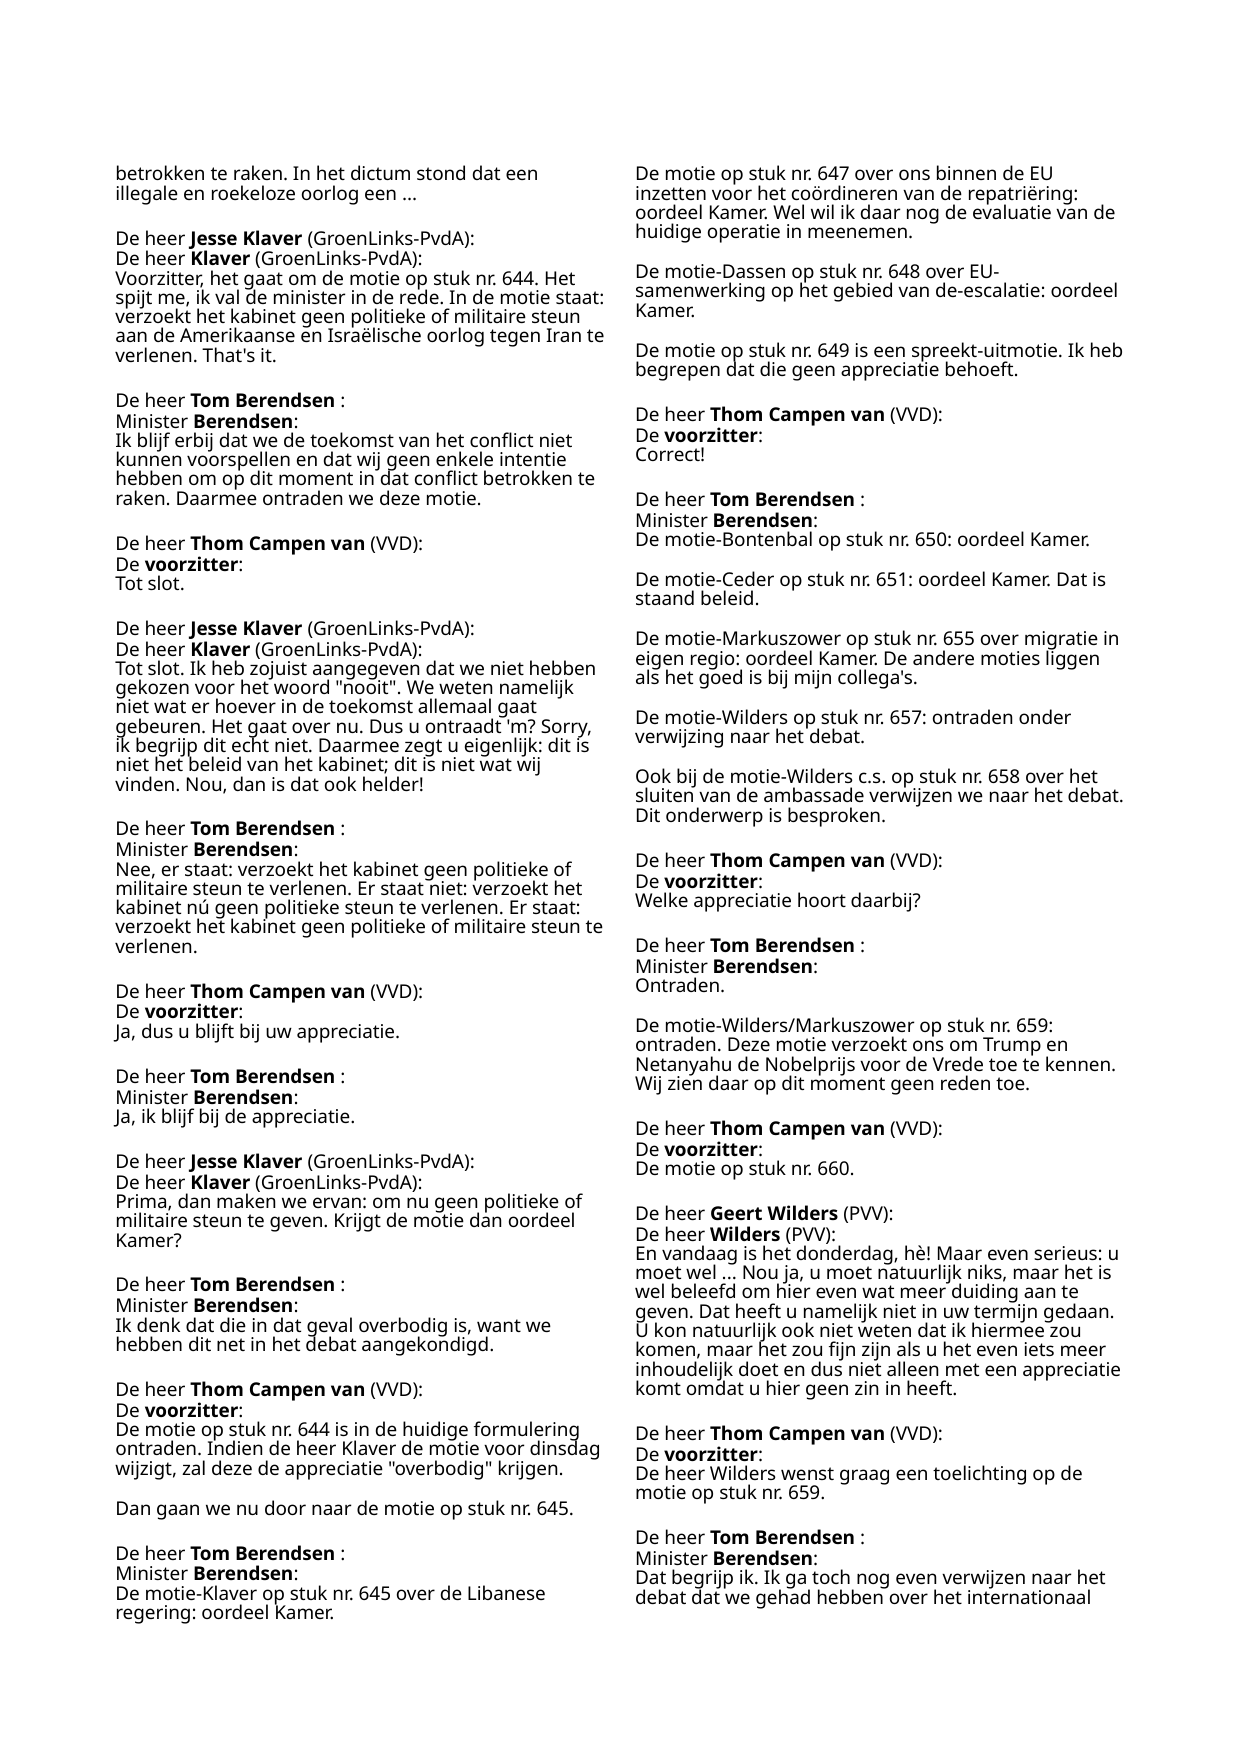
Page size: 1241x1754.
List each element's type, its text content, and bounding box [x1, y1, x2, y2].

text Minister Berendsen: [115, 1565, 605, 1585]
text Dat begrijp ik. Ik ga toch nog even verwijzen naar het debat dat we gehad hebben over het internationaal [635, 1569, 1125, 1608]
text De heer Jesse Klaver (GroenLinks-PvdA): [115, 1148, 605, 1174]
text Ik blijf erbij dat we de toekomst van het conflict niet kunnen voorspellen en dat wij geen enkele intentie hebben om op dit moment in dat conflict betrokken te raken. Daarmee ontraden we deze motie. [115, 432, 605, 509]
text De heer Tom Berendsen : [115, 1540, 605, 1565]
text De heer Tom Berendsen : [115, 1272, 605, 1297]
text Ontraden. [635, 977, 1125, 996]
text Minister Berendsen: [635, 512, 1125, 531]
text De heer Thom Campen van (VVD): [115, 978, 605, 1003]
text Tot slot. [115, 575, 605, 594]
text De heer Thom Campen van (VVD): [115, 1376, 605, 1402]
text De heer Wilders wenst graag een toelichting op de motie op stuk nr. 659. [635, 1465, 1125, 1503]
text De voorzitter: [115, 1003, 605, 1023]
text Ook bij de motie-Wilders c.s. op stuk nr. 658 over het sluiten van de ambassade verwijzen we naar het debat. Dit onderwerp is besproken. [635, 768, 1125, 826]
text Ik denk dat die in dat geval overbodig is, want we hebben dit net in het debat aangekondigd. [115, 1317, 605, 1355]
text Correct! [635, 446, 1125, 465]
text De heer Thom Campen van (VVD): [635, 1420, 1125, 1446]
text De motie op stuk nr. 660. [635, 1160, 1125, 1179]
text betrokken te raken. In het dictum stond dat een illegale en roekeloze oorlog een ... [115, 165, 605, 204]
text De heer Thom Campen van (VVD): [635, 1115, 1125, 1141]
text De motie-Dassen op stuk nr. 648 over EU-samenwerking op het gebied van de-escalatie: oordeel Kamer. [635, 263, 1125, 321]
text Minister Berendsen: [115, 841, 605, 861]
text De motie op stuk nr. 649 is een spreekt-uitmotie. Ik heb begrepen dat die geen appreciatie behoeft. [635, 342, 1125, 380]
text De voorzitter: [635, 1446, 1125, 1465]
text De heer Klaver (GroenLinks-PvdA): [115, 1174, 605, 1193]
text De heer Klaver (GroenLinks-PvdA): [115, 250, 605, 270]
text De heer Klaver (GroenLinks-PvdA): [115, 641, 605, 660]
text Dan gaan we nu door naar de motie op stuk nr. 645. [115, 1499, 605, 1519]
text De heer Tom Berendsen : [115, 816, 605, 841]
text De motie-Wilders op stuk nr. 657: ontraden onder verwijzing naar het debat. [635, 709, 1125, 747]
text De motie-Ceder op stuk nr. 651: oordeel Kamer. Dat is staand beleid. [635, 571, 1125, 610]
text Nee, er staat: verzoekt het kabinet geen politieke of militaire steun te verlenen. Er staat niet: verzoekt het kabinet nú geen politieke steun te verlenen. Er staat: verzoekt het kabinet geen politieke of militaire steun te verlenen. [115, 861, 605, 957]
text De motie op stuk nr. 647 over ons binnen de EU inzetten voor het coördineren van de repatriëring: oordeel Kamer. Wel wil ik daar nog de evaluatie van de huidige operatie in meenemen. [635, 165, 1125, 242]
text Ja, dus u blijft bij uw appreciatie. [115, 1023, 605, 1042]
text Voorzitter, het gaat om de motie op stuk nr. 644. Het spijt me, ik val de minister in de rede. In de motie staat: verzoekt het kabinet geen politieke of militaire steun aan de Amerikaanse en Israëlische oorlog tegen Iran te verlenen. That's it. [115, 270, 605, 366]
text Minister Berendsen: [635, 1550, 1125, 1569]
text De motie-Klaver op stuk nr. 645 over de Libanese regering: oordeel Kamer. [115, 1585, 605, 1623]
text De motie-Bontenbal op stuk nr. 650: oordeel Kamer. [635, 531, 1125, 550]
text De motie op stuk nr. 644 is in de huidige formulering ontraden. Indien de heer Klaver de motie voor dinsdag wijzigt, zal deze de appreciatie "overbodig" krijgen. [115, 1421, 605, 1479]
text En vandaag is het donderdag, hè! Maar even serieus: u moet wel ... Nou ja, u moet natuurlijk niks, maar het is wel beleefd om hier even wat meer duiding aan te geven. Dat heeft u namelijk niet in uw termijn gedaan. U kon natuurlijk ook niet weten dat ik hiermee zou komen, maar het zou fijn zijn als u het even iets meer inhoudelijk doet en dus niet alleen met een appreciatie komt omdat u hier geen zin in heeft. [635, 1245, 1125, 1399]
text De heer Jesse Klaver (GroenLinks-PvdA): [115, 615, 605, 641]
text Ja, ik blijf bij de appreciatie. [115, 1108, 605, 1127]
text De voorzitter: [635, 1141, 1125, 1160]
text De heer Thom Campen van (VVD): [635, 401, 1125, 427]
text Minister Berendsen: [115, 413, 605, 432]
text De motie-Wilders/Markuszower op stuk nr. 659: ontraden. Deze motie verzoekt ons om Trump en Netanyahu de Nobelprijs voor de Vrede toe te kennen. Wij zien daar op dit moment geen reden toe. [635, 1017, 1125, 1094]
text Minister Berendsen: [635, 958, 1125, 977]
text Prima, dan maken we ervan: om nu geen politieke of militaire steun te geven. Krijgt de motie dan oordeel Kamer? [115, 1193, 605, 1251]
text De heer Tom Berendsen : [635, 932, 1125, 958]
text De heer Tom Berendsen : [635, 486, 1125, 512]
text De voorzitter: [635, 427, 1125, 446]
text De heer Thom Campen van (VVD): [635, 847, 1125, 873]
text Welke appreciatie hoort daarbij? [635, 892, 1125, 911]
text De heer Thom Campen van (VVD): [115, 530, 605, 556]
text De heer Geert Wilders (PVV): [635, 1200, 1125, 1226]
text De voorzitter: [115, 556, 605, 575]
text De heer Tom Berendsen : [115, 387, 605, 413]
text De heer Jesse Klaver (GroenLinks-PvdA): [115, 225, 605, 250]
text Minister Berendsen: [115, 1089, 605, 1108]
text Tot slot. Ik heb zojuist aangegeven dat we niet hebben gekozen voor het woord "nooit". We weten namelijk niet wat er hoever in de toekomst allemaal gaat gebeuren. Het gaat over nu. Dus u ontraadt 'm? Sorry, ik begrijp dit echt niet. Daarmee zegt u eigenlijk: dit is niet het beleid van het kabinet; dit is niet wat wij vinden. Nou, dan is dat ook helder! [115, 660, 605, 795]
text De heer Wilders (PVV): [635, 1226, 1125, 1245]
text De motie-Markuszower op stuk nr. 655 over migratie in eigen regio: oordeel Kamer. De andere moties liggen als het goed is bij mijn collega's. [635, 630, 1125, 688]
text De voorzitter: [115, 1402, 605, 1421]
text De voorzitter: [635, 873, 1125, 892]
text De heer Tom Berendsen : [115, 1063, 605, 1089]
text Minister Berendsen: [115, 1297, 605, 1317]
text De heer Tom Berendsen : [635, 1524, 1125, 1550]
